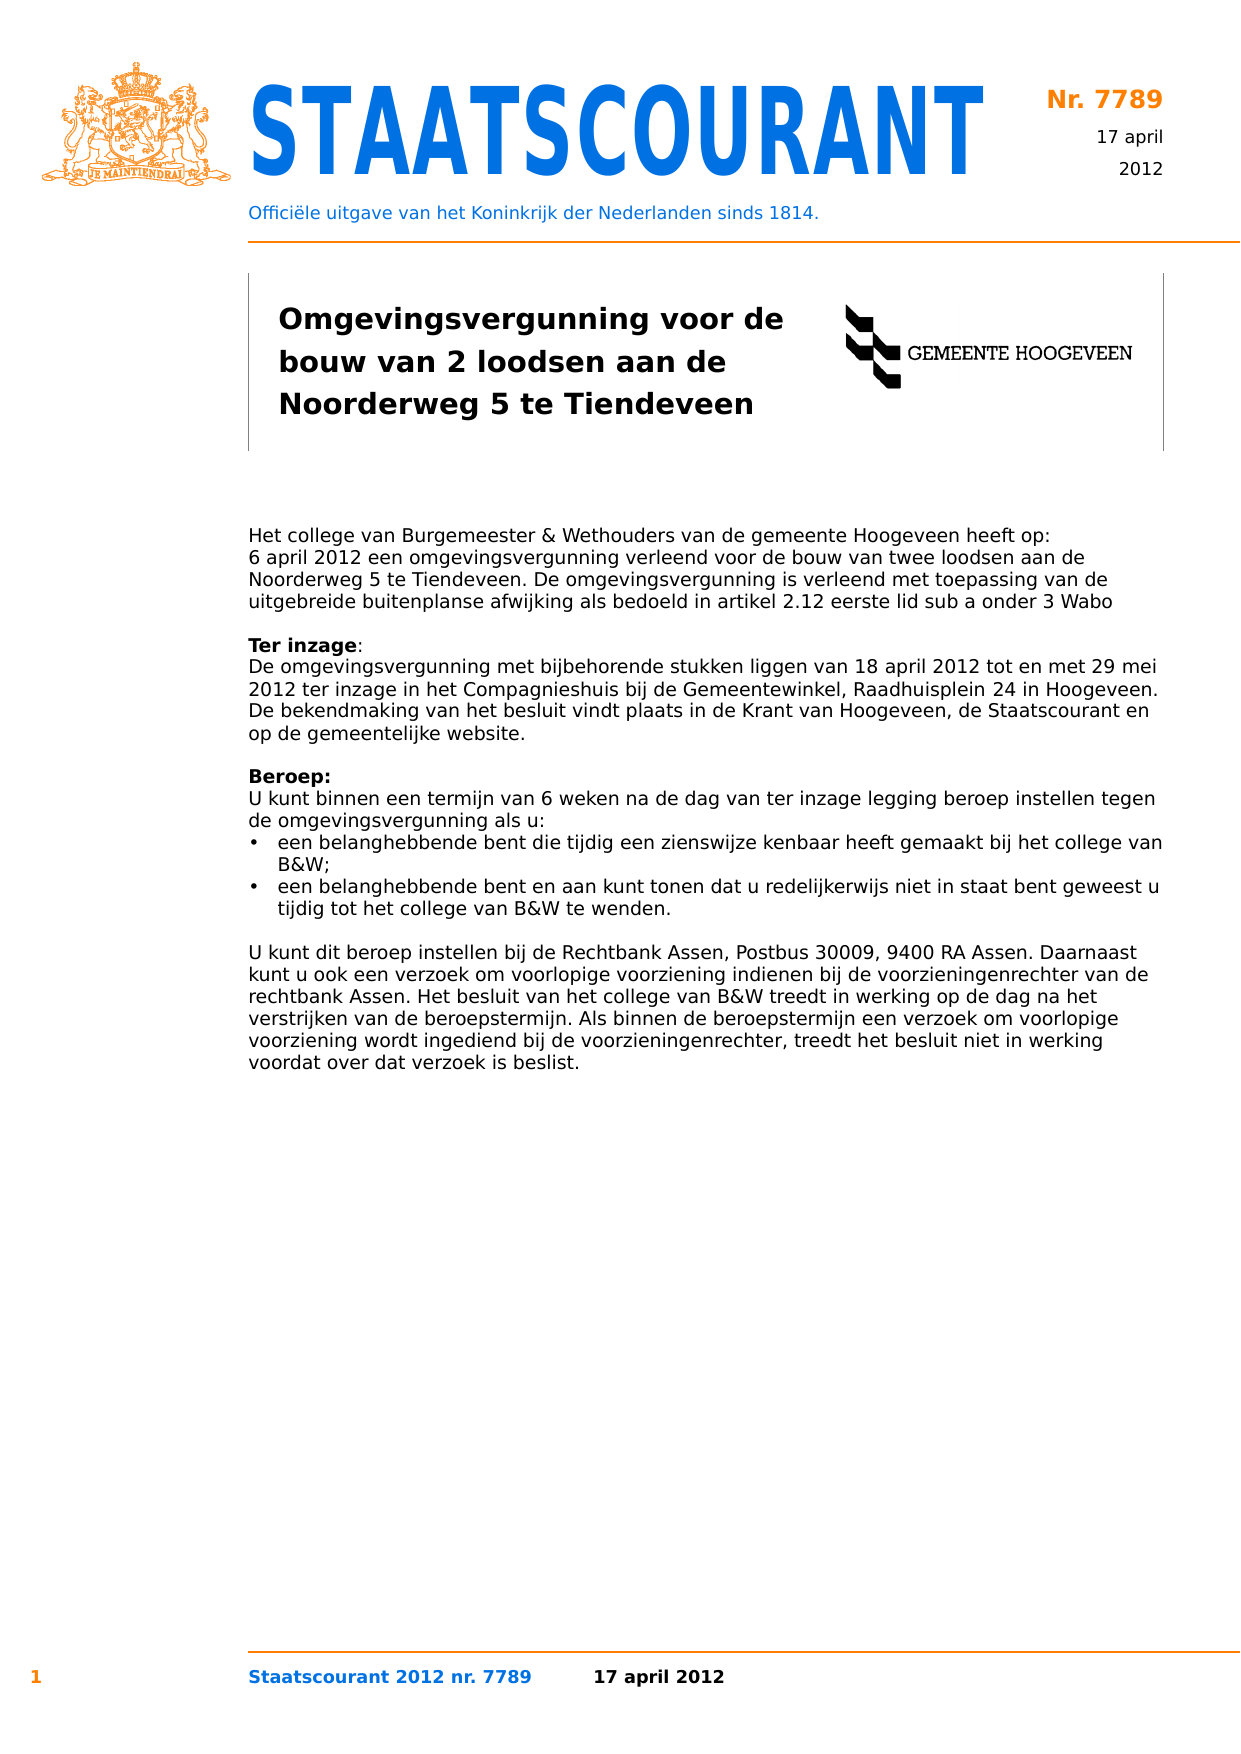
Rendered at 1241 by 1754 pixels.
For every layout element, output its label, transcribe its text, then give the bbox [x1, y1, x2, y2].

table_cell 2012 [998, 153, 1240, 203]
text Beroep: [248, 766, 1163, 788]
table_header [25, 62, 248, 241]
picture [844, 302, 1134, 391]
picture [41, 62, 231, 186]
text Het college van Burgemeester & Wethouders van de gemeente Hoogeveen heeft op: [248, 525, 1163, 547]
text 6 april 2012 een omgevingsvergunning verleend voor de bouw van twee loodsen aan de Noorderweg 5 te Tiendeveen. De omgevingsvergunning is verleend met toepassing van de uitgebreide buitenplanse afwijking als bedoeld in artikel 2.12 eerste lid sub a onder 3 Wabo [248, 547, 1163, 613]
text U kunt binnen een termijn van 6 weken na de dag van ter inzage legging beroep instellen tegen de omgevingsvergunning als u: [248, 788, 1163, 832]
text • een belanghebbende bent die tijdig een zienswijze kenbaar heeft gemaakt bij het college van B&W; [248, 832, 1163, 876]
text U kunt dit beroep instellen bij de Rechtbank Assen, Postbus 30009, 9400 RA Assen. Daarnaast kunt u ook een verzoek om voorlopige voorziening indienen bij de voorzieningenrechter van de rechtbank Assen. Het besluit van het college van B&W treedt in werking op de dag na het verstrijken van de beroepstermijn. Als binnen de beroepstermijn een verzoek om voorlopige voorziening wordt ingediend bij de voorzieningenrechter, treedt het besluit niet in werking voordat over dat verzoek is beslist. [248, 942, 1163, 1074]
table_header STAATSCOURANT [248, 62, 998, 203]
text De omgevingsvergunning met bijbehorende stukken liggen van 18 april 2012 tot en met 29 mei 2012 ter inzage in het Compagnieshuis bij de Gemeentewinkel, Raadhuisplein 24 in Hoogeveen. De bekendmaking van het besluit vindt plaats in de Krant van Hoogeveen, de Staatscourant en op de gemeentelijke website. [248, 656, 1163, 744]
text • een belanghebbende bent en aan kunt tonen dat u redelijkerwijs niet in staat bent geweest u tijdig tot het college van B&W te wenden. [248, 876, 1163, 920]
text Ter inzage: [248, 634, 1163, 656]
table_cell 17 april [998, 121, 1240, 153]
table_cell Officiële uitgave van het Koninkrijk der Nederlanden sinds 1814. [248, 203, 1240, 241]
table_header Nr. 7789 [998, 62, 1240, 121]
subtitle Omgevingsvergunning voor de bouw van 2 loodsen aan de Noorderweg 5 te Tiendeveen [249, 273, 1163, 451]
